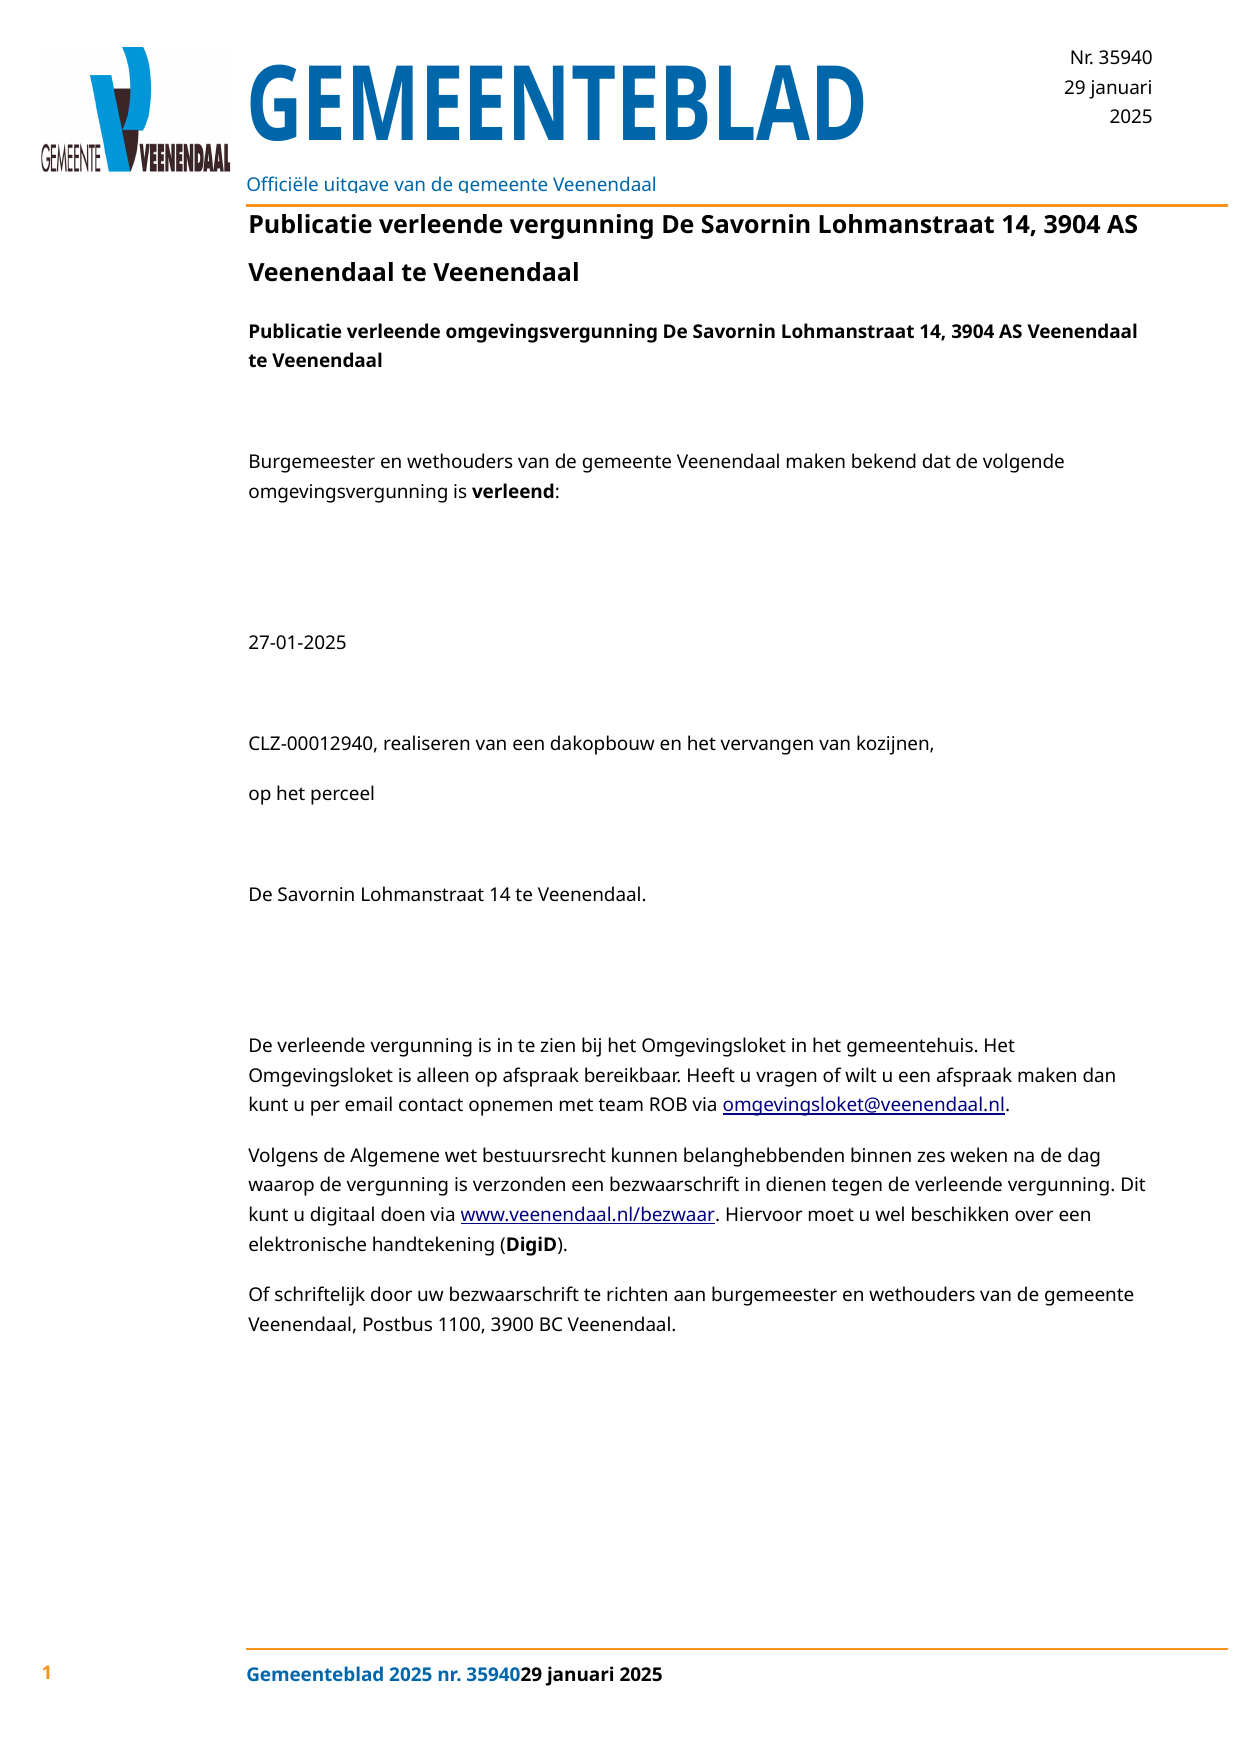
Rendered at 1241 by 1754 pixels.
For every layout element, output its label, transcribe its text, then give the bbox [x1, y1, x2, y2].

text 27-01-2025 [248, 629, 1152, 655]
text Of schriftelijk door uw bezwaarschrift te richten aan burgemeester en wethouders van de gemeente Veenendaal, Postbus 1100, 3900 BC Veenendaal. [248, 1281, 1152, 1337]
picture [41, 47, 130, 172]
text op het perceel [248, 780, 1152, 806]
text Burgemeester en wethouders van de gemeente Veenendaal maken bekend dat de volgende omgevingsvergunning is verleend: [248, 448, 1152, 504]
text Publicatie verleende vergunning De Savornin Lohmanstraat 14, 3904 AS Veenendaal te Veenendaal [248, 207, 1152, 288]
text De verleende vergunning is in te zien bij het Omgevingsloket in het gemeentehuis. Het Omgevingsloket is alleen op afspraak bereikbaar. Heeft u vragen of wilt u een afspraak maken dan kunt u per email contact opnemen met team ROB via omgevingsloket@veenendaal.nl. [248, 1032, 1152, 1117]
picture [123, 47, 231, 172]
text CLZ-00012940, realiseren van een dakopbouw en het vervangen van kozijnen, [248, 730, 1152, 756]
text Publicatie verleende omgevingsvergunning De Savornin Lohmanstraat 14, 3904 AS Veenendaal te Veenendaal [248, 318, 1152, 373]
text De Savornin Lohmanstraat 14 te Veenendaal. [248, 881, 1152, 907]
text Volgens de Algemene wet bestuursrecht kunnen belanghebbenden binnen zes weken na de dag waarop de vergunning is verzonden een bezwaarschrift in dienen tegen de verleende vergunning. Dit kunt u digitaal doen via www.veenendaal.nl/bezwaar. Hiervoor moet u wel beschikken over een elektronische handtekening (DigiD). [248, 1142, 1152, 1257]
